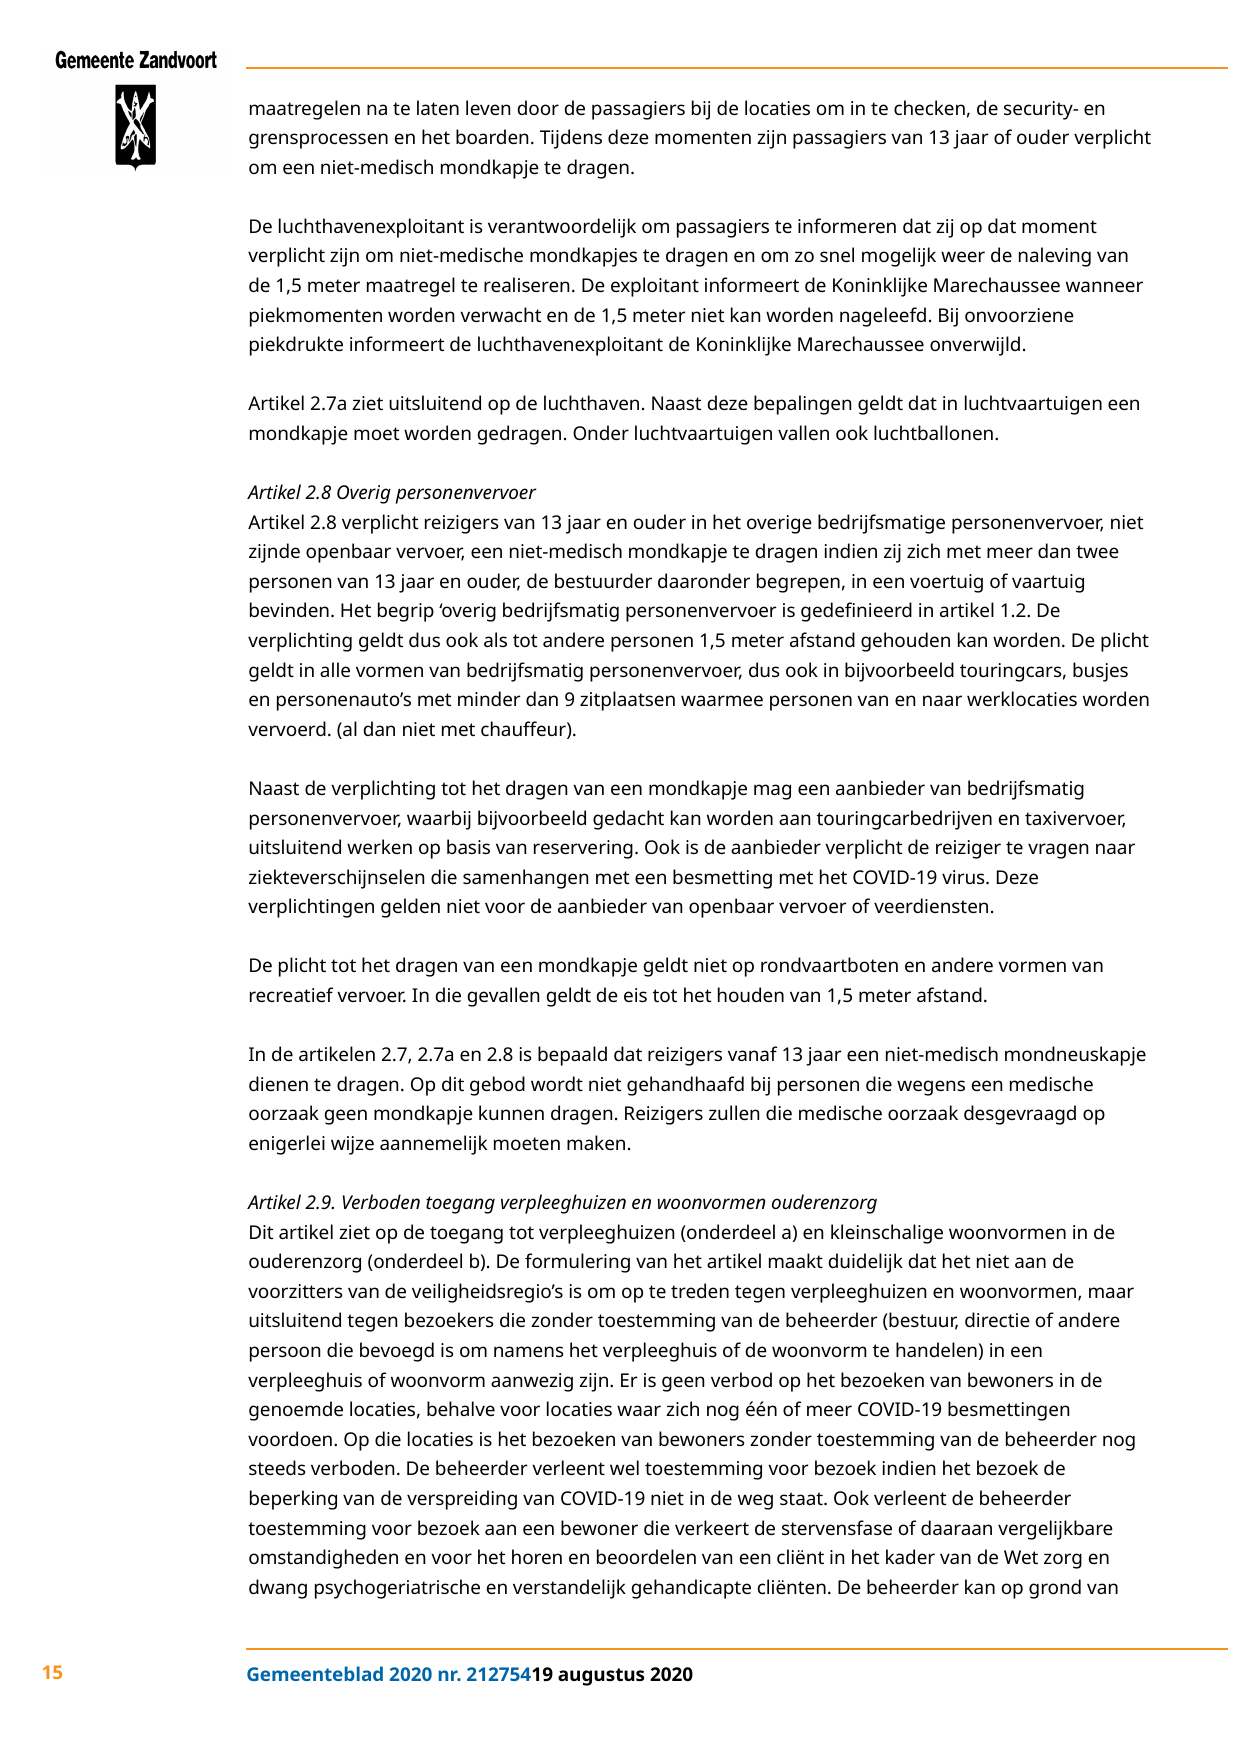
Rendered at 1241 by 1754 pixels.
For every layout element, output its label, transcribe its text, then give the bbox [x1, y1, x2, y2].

text De plicht tot het dragen van een mondkapje geldt niet op rondvaartboten en andere vormen van recreatief vervoer. In die gevallen geldt de eis tot het houden van 1,5 meter afstand. [248, 953, 1152, 1008]
text Artikel 2.9. Verboden toegang verpleeghuizen en woonvormen ouderenzorg [248, 1189, 1152, 1215]
text Dit artikel ziet op de toegang tot verpleeghuizen (onderdeel a) en kleinschalige woonvormen in de ouderenzorg (onderdeel b). De formulering van het artikel maakt duidelijk dat het niet aan de voorzitters van de veiligheidsregio’s is om op te treden tegen verpleeghuizen en woonvormen, maar uitsluitend tegen bezoekers die zonder toestemming van de beheerder (bestuur, directie of andere persoon die bevoegd is om namens het verpleeghuis of de woonvorm te handelen) in een verpleeghuis of woonvorm aanwezig zijn. Er is geen verbod op het bezoeken van bewoners in de genoemde locaties, behalve voor locaties waar zich nog één of meer COVID-19 besmettingen voordoen. Op die locaties is het bezoeken van bewoners zonder toestemming van de beheerder nog steeds verboden. De beheerder verleent wel toestemming voor bezoek indien het bezoek de beperking van de verspreiding van COVID-19 niet in de weg staat. Ook verleent de beheerder toestemming voor bezoek aan een bewoner die verkeert de stervensfase of daaraan vergelijkbare omstandigheden en voor het horen en beoordelen van een cliënt in het kader van de Wet zorg en dwang psychogeriatrische en verstandelijk gehandicapte cliënten. De beheerder kan op grond van [248, 1219, 1152, 1600]
text Artikel 2.8 Overig personenvervoer [248, 479, 1152, 505]
text Naast de verplichting tot het dragen van een mondkapje mag een aanbieder van bedrijfsmatig personenvervoer, waarbij bijvoorbeeld gedacht kan worden aan touringcarbedrijven en taxivervoer, uitsluitend werken op basis van reservering. Ook is de aanbieder verplicht de reiziger te vragen naar ziekteverschijnselen die samenhangen met een besmetting met het COVID-19 virus. Deze verplichtingen gelden niet voor de aanbieder van openbaar vervoer of veerdiensten. [248, 775, 1152, 919]
text Artikel 2.7a ziet uitsluitend op de luchthaven. Naast deze bepalingen geldt dat in luchtvaartuigen een mondkapje moet worden gedragen. Onder luchtvaartuigen vallen ook luchtballonen. [248, 391, 1152, 446]
text In de artikelen 2.7, 2.7a en 2.8 is bepaald dat reizigers vanaf 13 jaar een niet-medisch mondneuskapje dienen te dragen. Op dit gebod wordt niet gehandhaafd bij personen die wegens een medische oorzaak geen mondkapje kunnen dragen. Reizigers zullen die medische oorzaak desgevraagd op enigerlei wijze aannemelijk moeten maken. [248, 1041, 1152, 1156]
text Artikel 2.8 verplicht reizigers van 13 jaar en ouder in het overige bedrijfsmatige personenvervoer, niet zijnde openbaar vervoer, een niet-medisch mondkapje te dragen indien zij zich met meer dan twee personen van 13 jaar en ouder, de bestuurder daaronder begrepen, in een voertuig of vaartuig bevinden. Het begrip ‘overig bedrijfsmatig personenvervoer is gedefinieerd in artikel 1.2. De verplichting geldt dus ook als tot andere personen 1,5 meter afstand gehouden kan worden. De plicht geldt in alle vormen van bedrijfsmatig personenvervoer, dus ook in bijvoorbeeld touringcars, busjes en personenauto’s met minder dan 9 zitplaatsen waarmee personen van en naar werklocaties worden vervoerd. (al dan niet met chauffeur). [248, 509, 1152, 742]
text maatregelen na te laten leven door de passagiers bij de locaties om in te checken, de security- en grensprocessen en het boarden. Tijdens deze momenten zijn passagiers van 13 jaar of ouder verplicht om een niet-medisch mondkapje te dragen. [248, 95, 1152, 180]
picture [41, 47, 231, 172]
text De luchthavenexploitant is verantwoordelijk om passagiers te informeren dat zij op dat moment verplicht zijn om niet-medische mondkapjes te dragen en om zo snel mogelijk weer de naleving van de 1,5 meter maatregel te realiseren. De exploitant informeert de Koninklijke Marechaussee wanneer piekmomenten worden verwacht en de 1,5 meter niet kan worden nageleefd. Bij onvoorziene piekdrukte informeert de luchthavenexploitant de Koninklijke Marechaussee onverwijld. [248, 213, 1152, 357]
